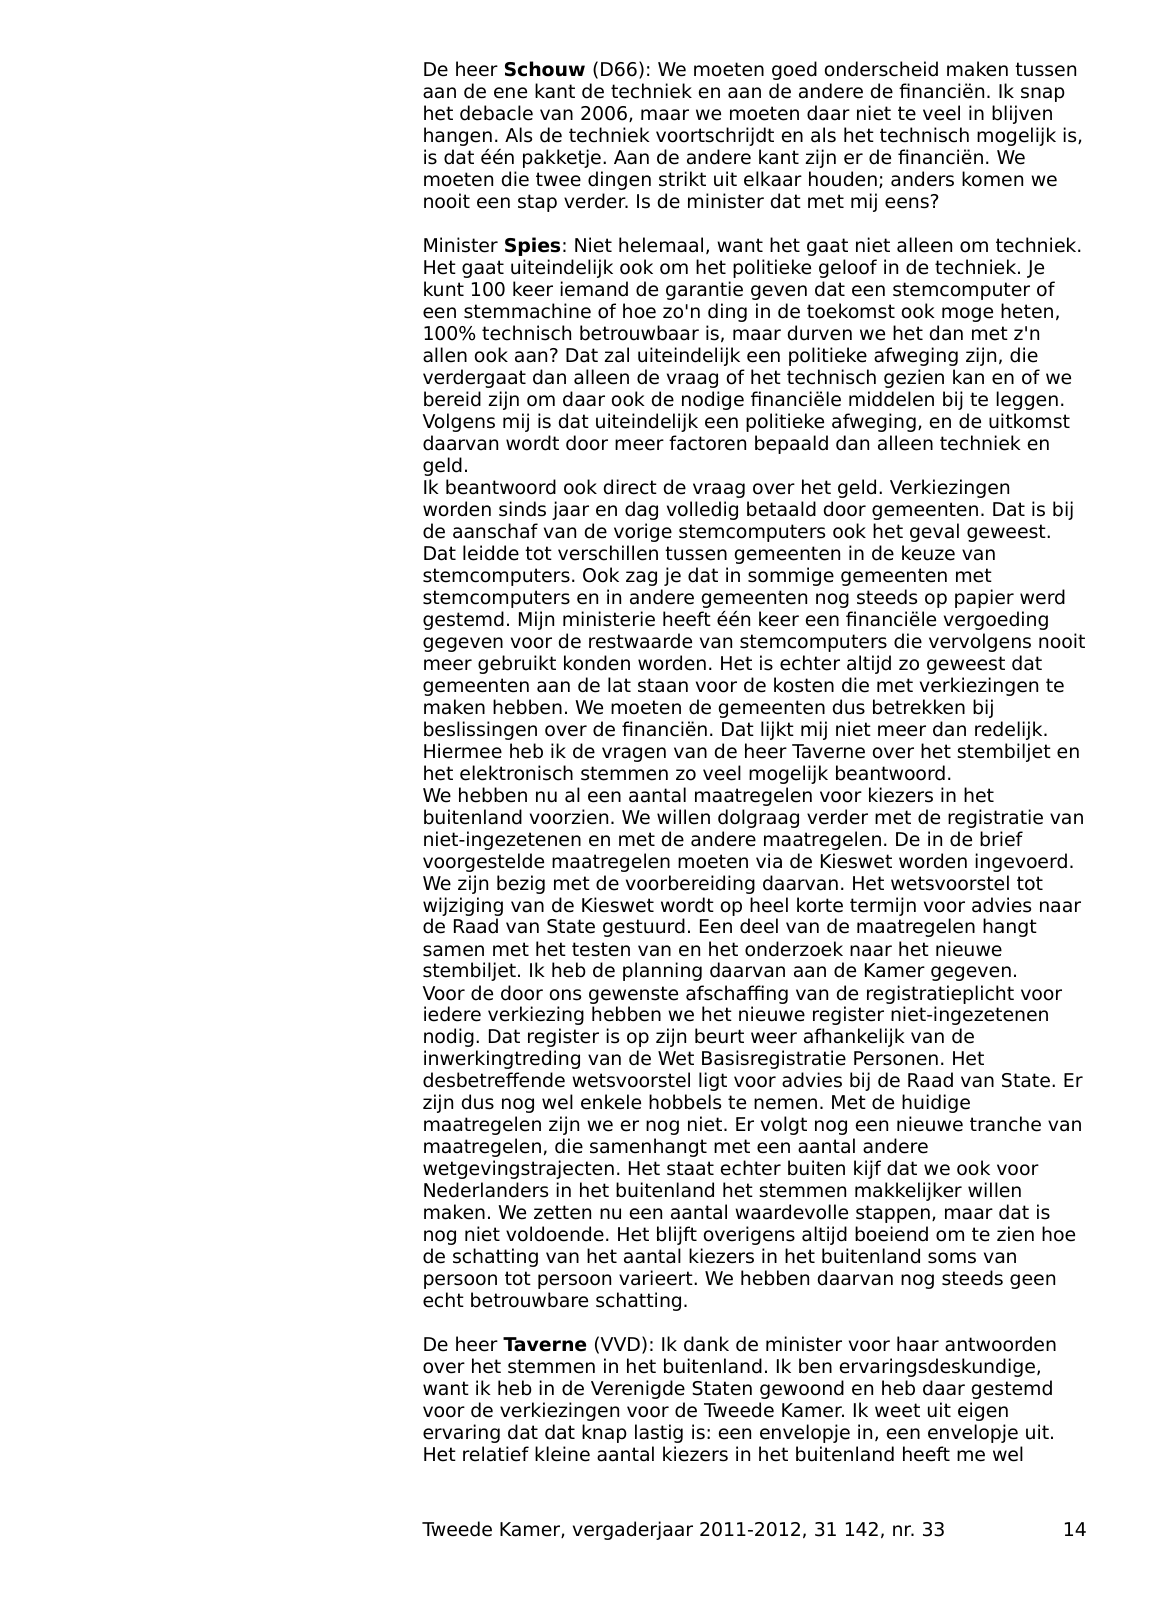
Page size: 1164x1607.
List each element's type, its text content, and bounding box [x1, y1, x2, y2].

text Ik beantwoord ook direct de vraag over het geld. Verkiezingen worden sinds jaar en dag volledig betaald door gemeenten. Dat is bij de aanschaf van de vorige stemcomputers ook het geval geweest. Dat leidde tot verschillen tussen gemeenten in de keuze van stemcomputers. Ook zag je dat in sommige gemeenten met stemcomputers en in andere gemeenten nog steeds op papier werd gestemd. Mijn ministerie heeft één keer een financiële vergoeding gegeven voor de restwaarde van stemcomputers die vervolgens nooit meer gebruikt konden worden. Het is echter altijd zo geweest dat gemeenten aan de lat staan voor de kosten die met verkiezingen te maken hebben. We moeten de gemeenten dus betrekken bij beslissingen over de financiën. Dat lijkt mij niet meer dan redelijk. Hiermee heb ik de vragen van de heer Taverne over het stembiljet en het elektronisch stemmen zo veel mogelijk beantwoord. [422, 477, 1087, 784]
text Voor de door ons gewenste afschaffing van de registratieplicht voor iedere verkiezing hebben we het nieuwe register niet-ingezetenen nodig. Dat register is op zijn beurt weer afhankelijk van de inwerkingtreding van de Wet Basisregistratie Personen. Het desbetreffende wetsvoorstel ligt voor advies bij de Raad van State. Er zijn dus nog wel enkele hobbels te nemen. Met de huidige maatregelen zijn we er nog niet. Er volgt nog een nieuwe tranche van maatregelen, die samenhangt met een aantal andere wetgevingstrajecten. Het staat echter buiten kijf dat we ook voor Nederlanders in het buitenland het stemmen makkelijker willen maken. We zetten nu een aantal waardevolle stappen, maar dat is nog niet voldoende. Het blijft overigens altijd boeiend om te zien hoe de schatting van het aantal kiezers in het buitenland soms van persoon tot persoon varieert. We hebben daarvan nog steeds geen echt betrouwbare schatting. [422, 982, 1087, 1312]
text De heer Schouw (D66): We moeten goed onderscheid maken tussen aan de ene kant de techniek en aan de andere de financiën. Ik snap het debacle van 2006, maar we moeten daar niet te veel in blijven hangen. Als de techniek voortschrijdt en als het technisch mogelijk is, is dat één pakketje. Aan de andere kant zijn er de financiën. We moeten die twee dingen strikt uit elkaar houden; anders komen we nooit een stap verder. Is de minister dat met mij eens? [422, 59, 1087, 213]
text We hebben nu al een aantal maatregelen voor kiezers in het buitenland voorzien. We willen dolgraag verder met de registratie van niet-ingezetenen en met de andere maatregelen. De in de brief voorgestelde maatregelen moeten via de Kieswet worden ingevoerd. We zijn bezig met de voorbereiding daarvan. Het wetsvoorstel tot wijziging van de Kieswet wordt op heel korte termijn voor advies naar de Raad van State gestuurd. Een deel van de maatregelen hangt samen met het testen van en het onderzoek naar het nieuwe stembiljet. Ik heb de planning daarvan aan de Kamer gegeven. [422, 784, 1087, 982]
text Minister Spies: Niet helemaal, want het gaat niet alleen om techniek. Het gaat uiteindelijk ook om het politieke geloof in de techniek. Je kunt 100 keer iemand de garantie geven dat een stemcomputer of een stemmachine of hoe zo'n ding in de toekomst ook moge heten, 100% technisch betrouwbaar is, maar durven we het dan met z'n allen ook aan? Dat zal uiteindelijk een politieke afweging zijn, die verdergaat dan alleen de vraag of het technisch gezien kan en of we bereid zijn om daar ook de nodige financiële middelen bij te leggen. Volgens mij is dat uiteindelijk een politieke afweging, en de uitkomst daarvan wordt door meer factoren bepaald dan alleen techniek en geld. [422, 235, 1087, 477]
text De heer Taverne (VVD): Ik dank de minister voor haar antwoorden over het stemmen in het buitenland. Ik ben ervaringsdeskundige, want ik heb in de Verenigde Staten gewoond en heb daar gestemd voor de verkiezingen voor de Tweede Kamer. Ik weet uit eigen ervaring dat dat knap lastig is: een envelopje in, een envelopje uit. Het relatief kleine aantal kiezers in het buitenland heeft me wel [422, 1334, 1087, 1466]
